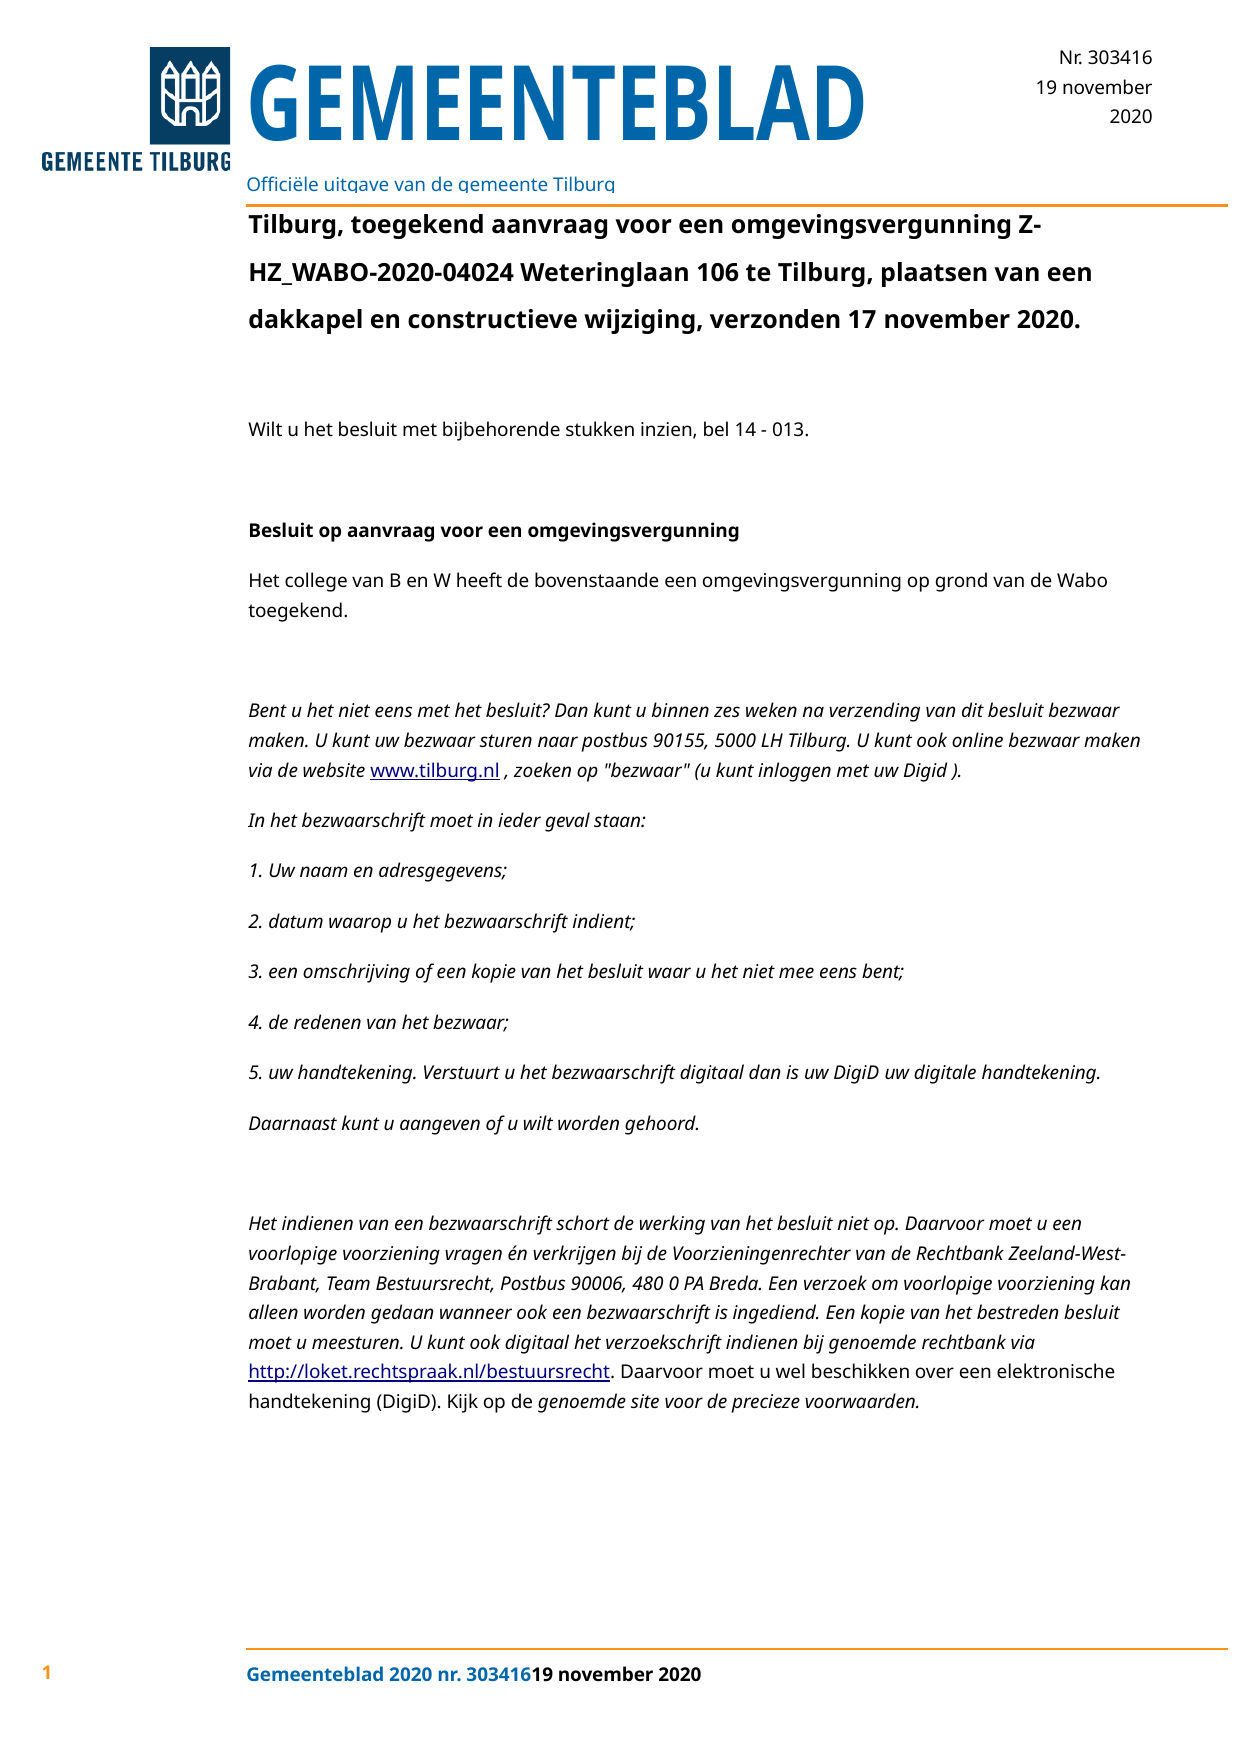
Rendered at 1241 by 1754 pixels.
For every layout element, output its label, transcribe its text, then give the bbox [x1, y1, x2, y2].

text Wilt u het besluit met bijbehorende stukken inzien, bel 14 - 013. [248, 416, 1152, 442]
text 5. uw handtekening. Verstuurt u het bezwaarschrift digitaal dan is uw DigiD uw digitale handtekening. [248, 1059, 1152, 1085]
text 1. Uw naam en adresgegevens; [248, 858, 1152, 883]
text Tilburg, toegekend aanvraag voor een omgevingsvergunning Z-HZ_WABO-2020-04024 Weteringlaan 106 te Tilburg, plaatsen van een dakkapel en constructieve wijziging, verzonden 17 november 2020. [248, 207, 1152, 336]
text Het indienen van een bezwaarschrift schort de werking van het besluit niet op. Daarvoor moet u een voorlopige voorziening vragen én verkrijgen bij de Voorzieningenrechter van de Rechtbank Zeeland-West-Brabant, Team Bestuursrecht, Postbus 90006, 480 0 PA Breda. Een verzoek om voorlopige voorziening kan alleen worden gedaan wanneer ook een bezwaarschrift is ingediend. Een kopie van het bestreden besluit moet u meesturen. U kunt ook digitaal het verzoekschrift indienen bij genoemde rechtbank via http://loket.rechtspraak.nl/bestuursrecht. Daarvoor moet u wel beschikken over een elektronische handtekening (DigiD). Kijk op de genoemde site voor de precieze voorwaarden. [248, 1211, 1152, 1414]
picture [41, 47, 231, 172]
text Het college van B en W heeft de bovenstaande een omgevingsvergunning op grond van de Wabo toegekend. [248, 567, 1152, 622]
text 2. datum waarop u het bezwaarschrift indient; [248, 908, 1152, 934]
text Besluit op aanvraag voor een omgevingsvergunning [248, 517, 1152, 542]
text In het bezwaarschrift moet in ieder geval staan: [248, 807, 1152, 833]
text 4. de redenen van het bezwaar; [248, 1009, 1152, 1034]
text Daarnaast kunt u aangeven of u wilt worden gehoord. [248, 1110, 1152, 1135]
text 3. een omschrijving of een kopie van het besluit waar u het niet mee eens bent; [248, 958, 1152, 984]
text Bent u het niet eens met het besluit? Dan kunt u binnen zes weken na verzending van dit besluit bezwaar maken. U kunt uw bezwaar sturen naar postbus 90155, 5000 LH Tilburg. U kunt ook online bezwaar maken via de website www.tilburg.nl , zoeken op "bezwaar" (u kunt inloggen met uw Digid ). [248, 698, 1152, 782]
